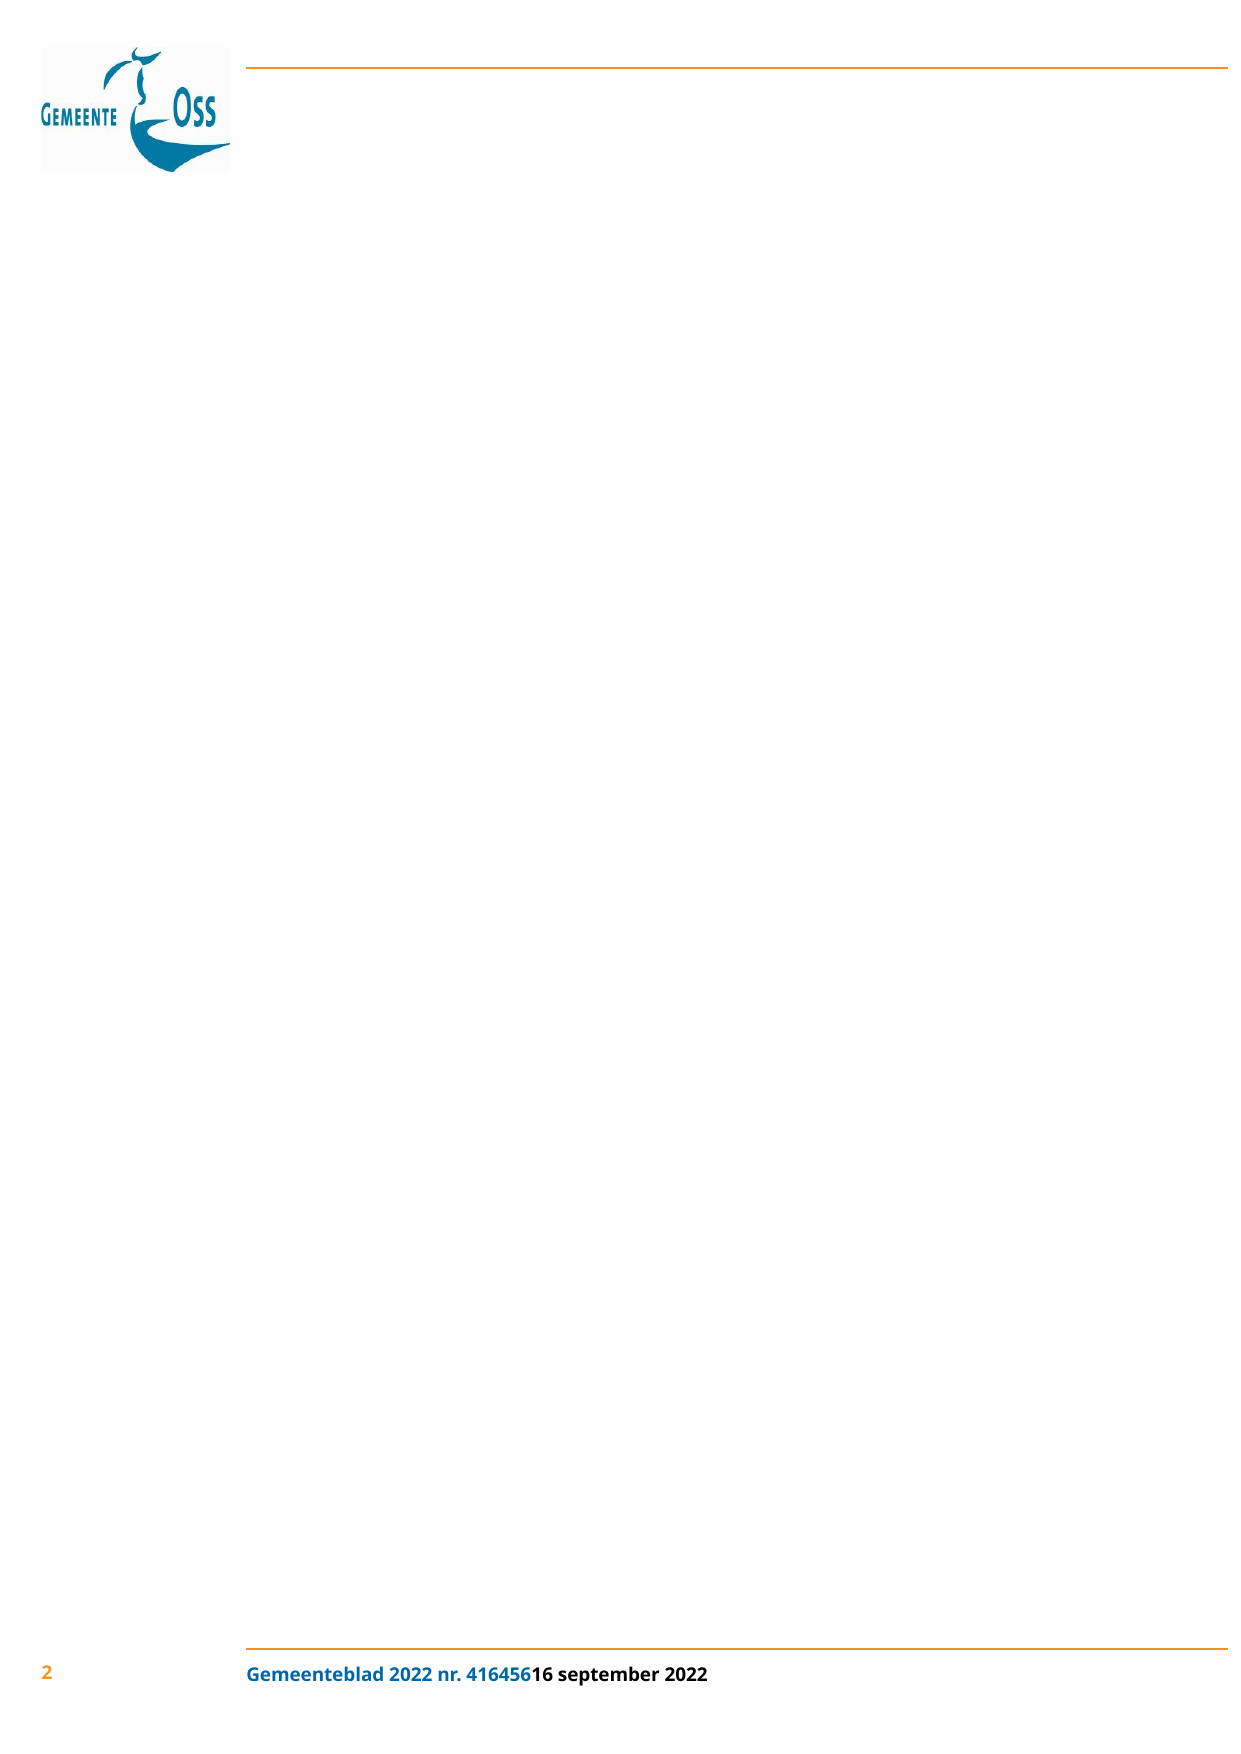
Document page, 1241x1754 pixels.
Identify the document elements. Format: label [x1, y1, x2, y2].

picture [41, 47, 231, 172]
